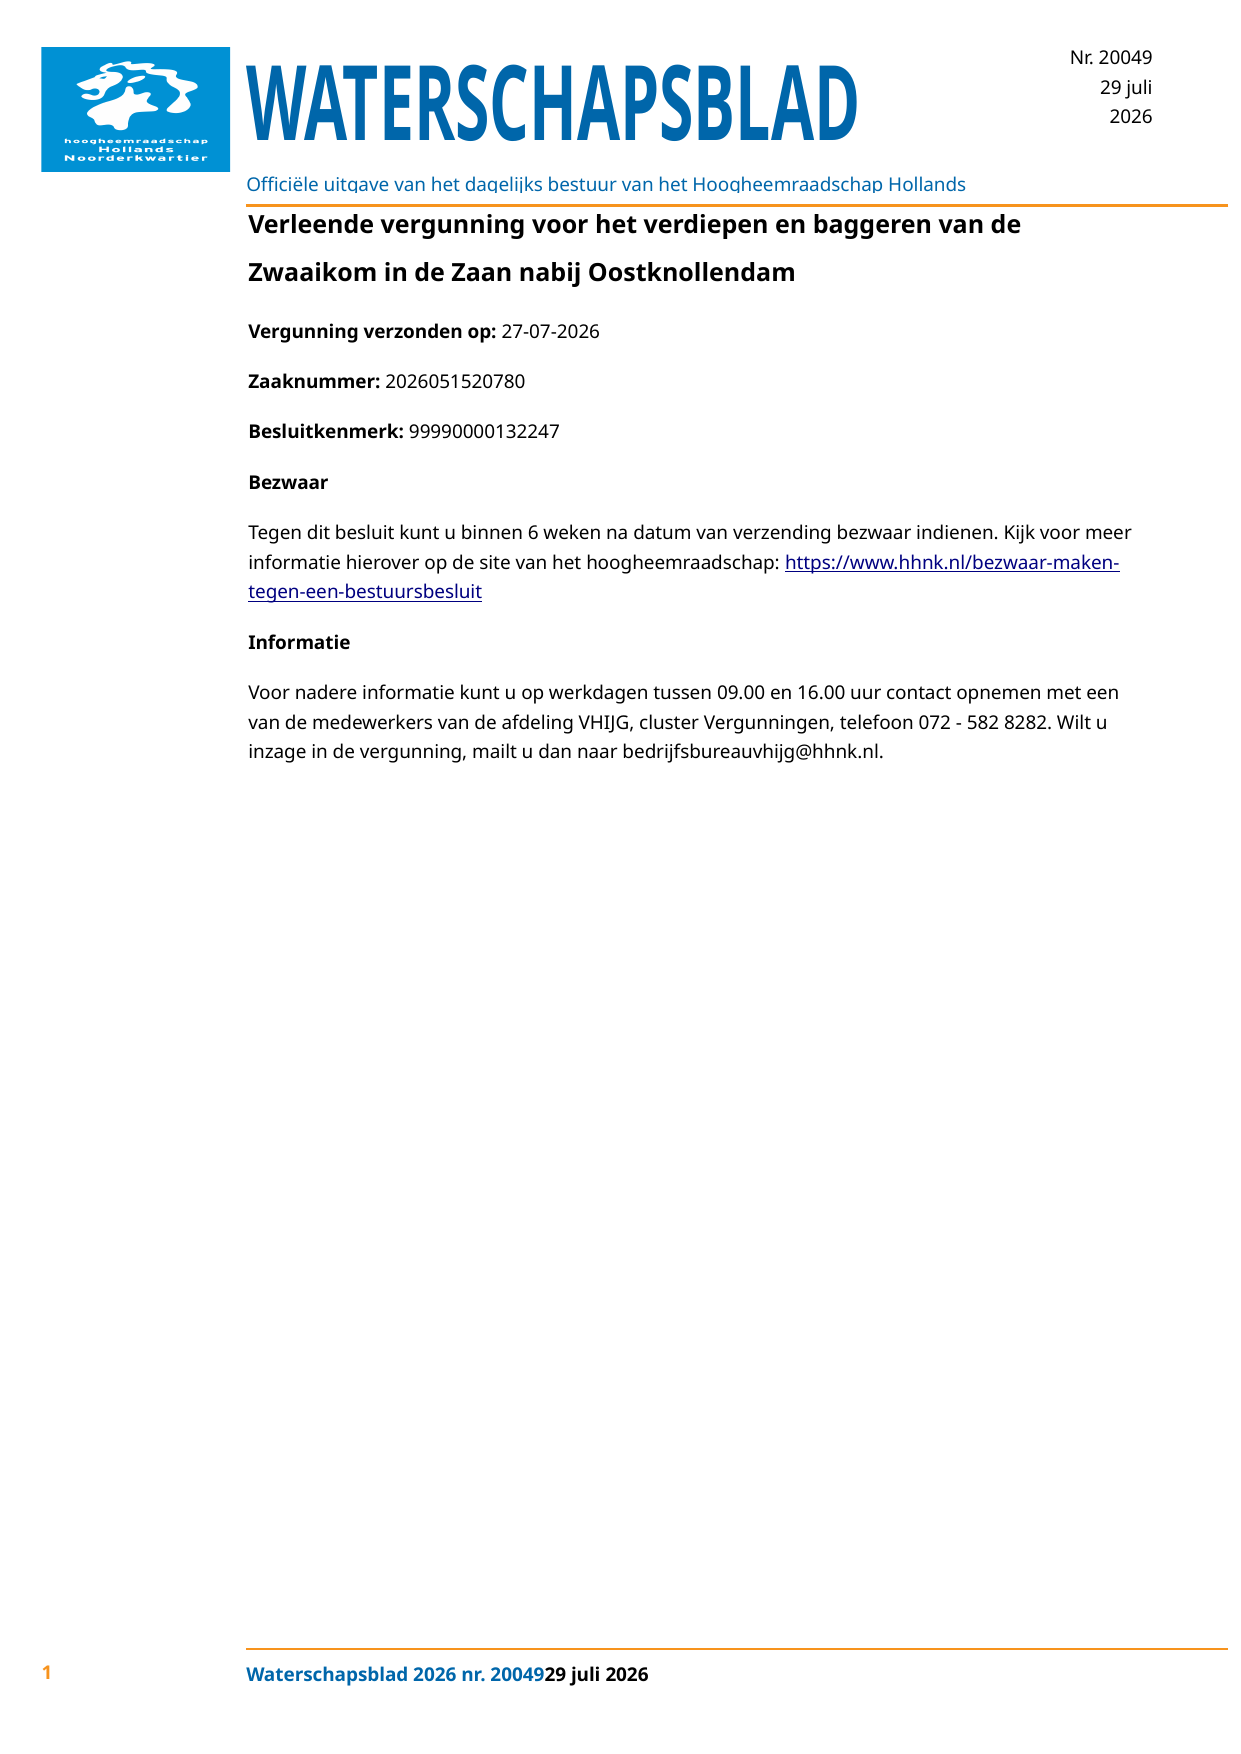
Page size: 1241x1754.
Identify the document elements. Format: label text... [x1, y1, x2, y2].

picture [129, 76, 144, 82]
text Zaaknummer: 2026051520780 [248, 368, 1152, 394]
picture [78, 64, 122, 99]
picture [118, 62, 197, 112]
text Verleende vergunning voor het verdiepen en baggeren van de Zwaaikom in de Zaan nabij Oostknollendam [248, 207, 1152, 288]
text Besluitkenmerk: 99990000132247 [248, 419, 1152, 444]
text Tegen dit besluit kunt u binnen 6 weken na datum van verzending bezwaar indienen. Kijk voor meer informatie hierover op de site van het hoogheemraadschap: https://www.hhnk.nl/bezwaar-maken-tegen-een-bestuursbesluit [248, 519, 1152, 604]
text Bezwaar [248, 469, 1152, 495]
text Informatie [248, 629, 1152, 655]
text Vergunning verzonden op: 27-07-2026 [248, 318, 1152, 344]
picture [88, 87, 157, 130]
text Voor nadere informatie kunt u op werkdagen tussen 09.00 en 16.00 uur contact opnemen met een van de medewerkers van de afdeling VHIJG, cluster Vergunningen, telefoon 072 - 582 8282. Wilt u inzage in de vergunning, mailt u dan naar bedrijfsbureauvhijg@hhnk.nl. [248, 679, 1152, 764]
